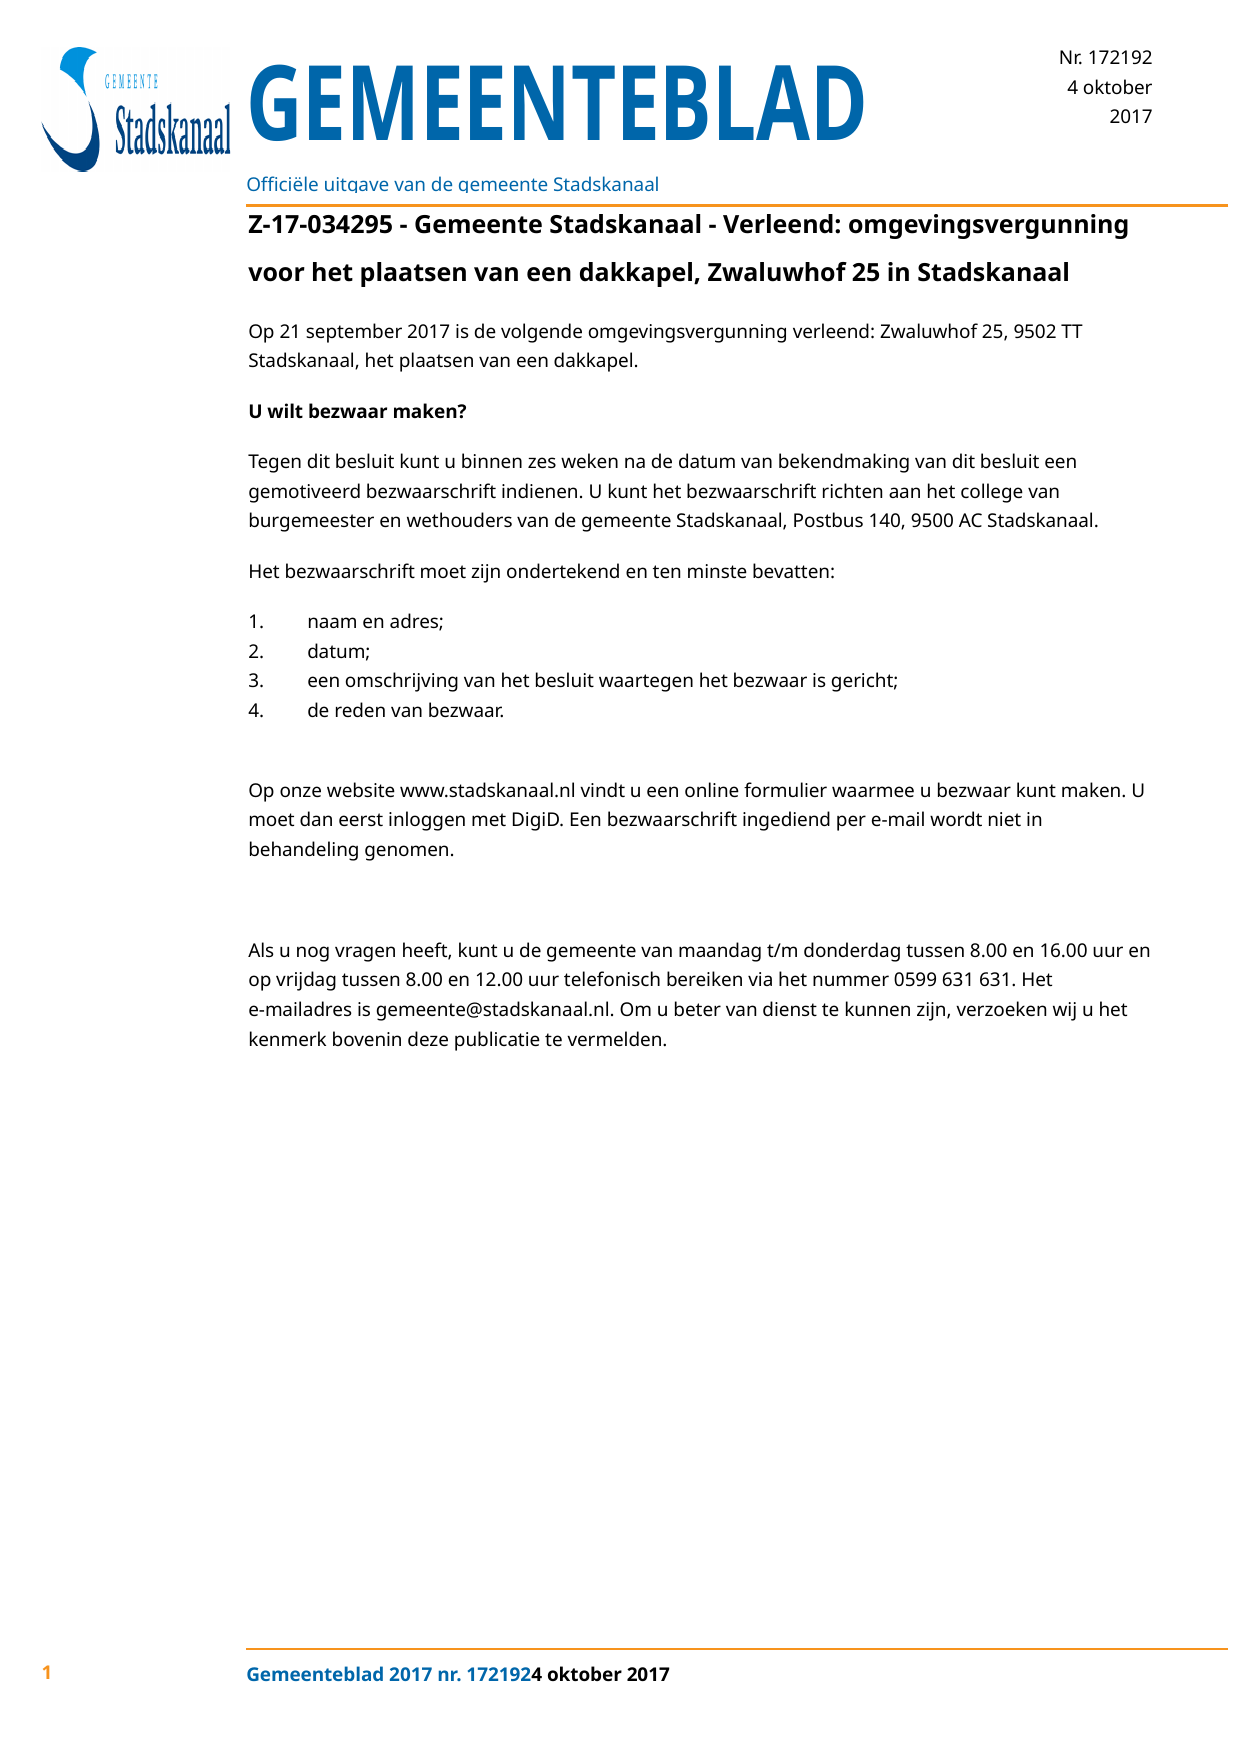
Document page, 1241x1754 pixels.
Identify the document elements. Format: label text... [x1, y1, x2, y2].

text Als u nog vragen heeft, kunt u de gemeente van maandag t/m donderdag tussen 8.00 en 16.00 uur en op vrijdag tussen 8.00 en 12.00 uur telefonisch bereiken via het nummer 0599 631 631. Het e‑mailadres is gemeente@stadskanaal.nl. Om u beter van dienst te kunnen zijn, verzoeken wij u het kenmerk bovenin deze publicatie te vermelden. [248, 937, 1152, 1052]
text Z-17-034295 - Gemeente Stadskanaal - Verleend: omgevingsvergunning voor het plaatsen van een dakkapel, Zwaluwhof 25 in Stadskanaal [248, 207, 1152, 288]
text U wilt bezwaar maken? [248, 398, 1152, 424]
list een omschrijving van het besluit waartegen het bezwaar is gericht; [248, 667, 1152, 693]
list naam en adres; [248, 608, 1152, 634]
text Het bezwaarschrift moet zijn ondertekend en ten minste bevatten: [248, 558, 1152, 584]
picture [41, 47, 231, 172]
list datum; [248, 638, 1152, 664]
text Tegen dit besluit kunt u binnen zes weken na de datum van bekendmaking van dit besluit een gemotiveerd bezwaarschrift indienen. U kunt het bezwaarschrift richten aan het college van burgemeester en wethouders van de gemeente Stadskanaal, Postbus 140, 9500 AC Stadskanaal. [248, 448, 1152, 533]
list de reden van bezwaar. [248, 697, 1152, 723]
text Op 21 september 2017 is de volgende omgevingsvergunning verleend: Zwaluwhof 25, 9502 TT Stadskanaal, het plaatsen van een dakkapel. [248, 318, 1152, 373]
text Op onze website www.stadskanaal.nl vindt u een online formulier waarmee u bezwaar kunt maken. U moet dan eerst inloggen met DigiD. Een bezwaarschrift ingediend per e-mail wordt niet in behandeling genomen. [248, 777, 1152, 862]
